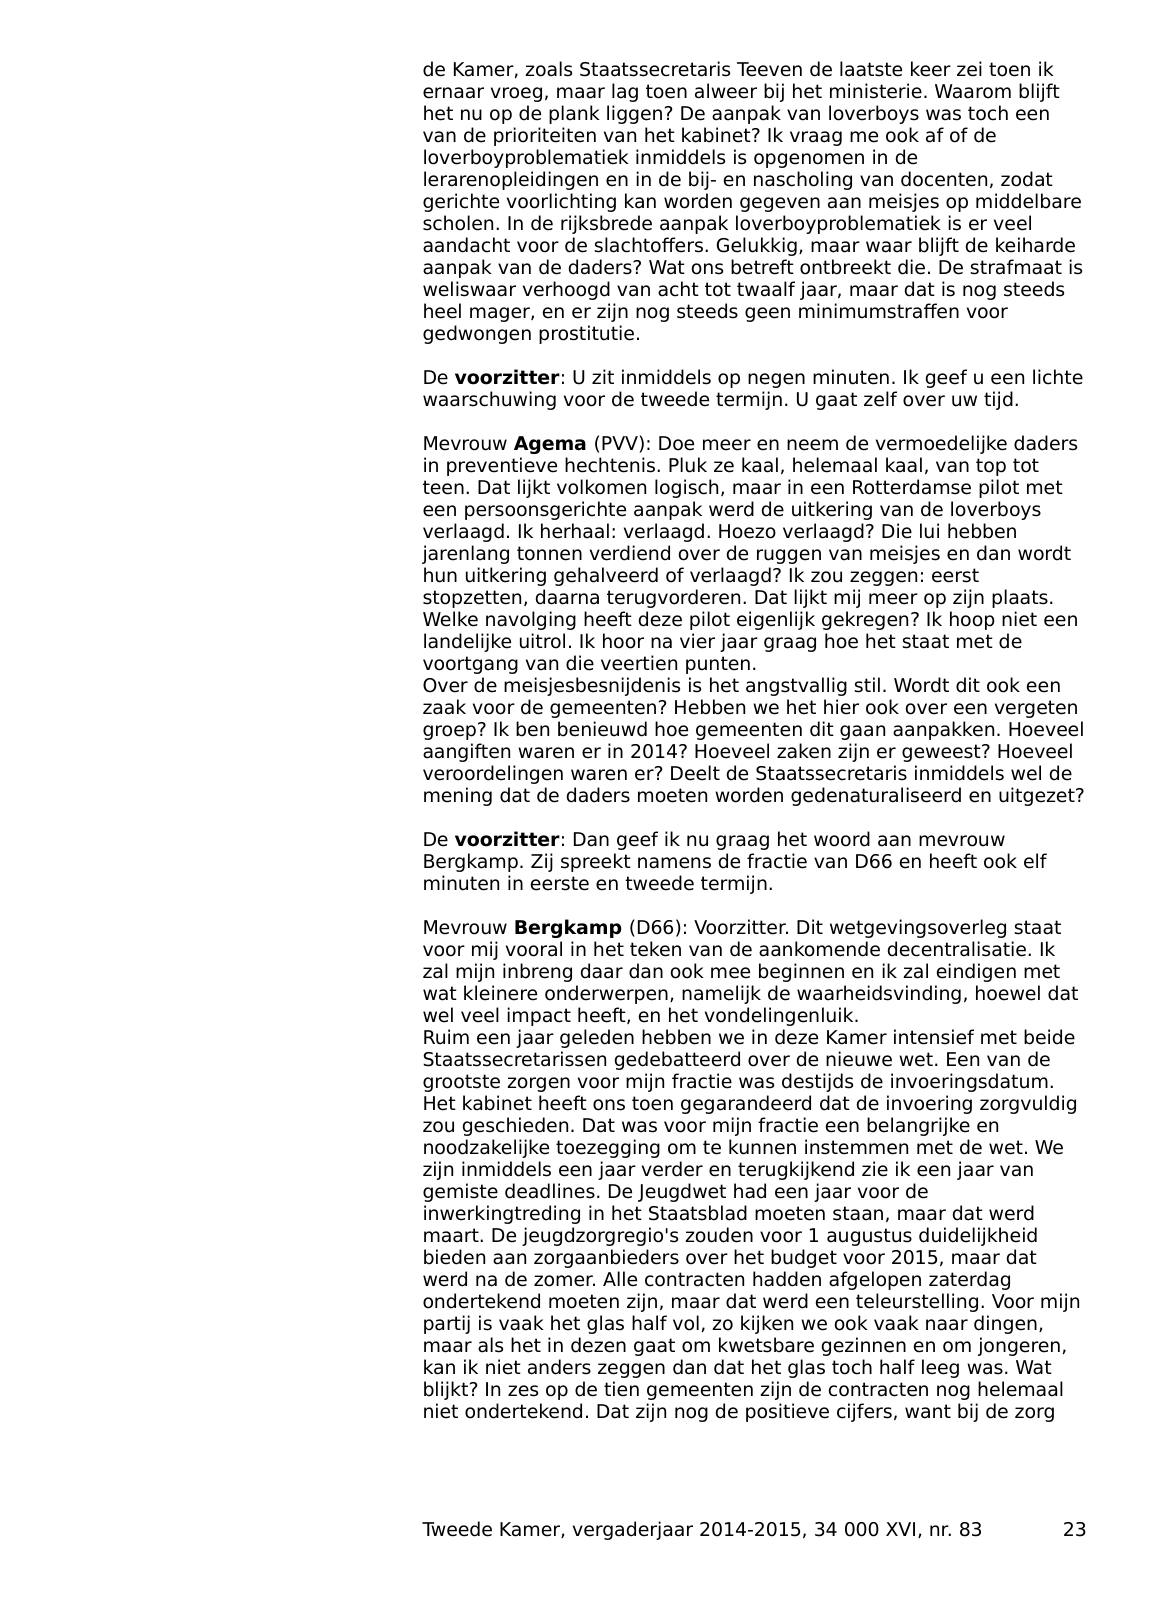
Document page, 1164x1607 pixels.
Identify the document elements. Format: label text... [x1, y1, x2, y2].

text De voorzitter: U zit inmiddels op negen minuten. Ik geef u een lichte waarschuwing voor de tweede termijn. U gaat zelf over uw tijd. [422, 367, 1087, 411]
text Ruim een jaar geleden hebben we in deze Kamer intensief met beide Staatssecretarissen gedebatteerd over de nieuwe wet. Een van de grootste zorgen voor mijn fractie was destijds de invoeringsdatum. Het kabinet heeft ons toen gegarandeerd dat de invoering zorgvuldig zou geschieden. Dat was voor mijn fractie een belangrijke en noodzakelijke toezegging om te kunnen instemmen met de wet. We zijn inmiddels een jaar verder en terugkijkend zie ik een jaar van gemiste deadlines. De Jeugdwet had een jaar voor de inwerkingtreding in het Staatsblad moeten staan, maar dat werd maart. De jeugdzorgregio's zouden voor 1 augustus duidelijkheid bieden aan zorgaanbieders over het budget voor 2015, maar dat werd na de zomer. Alle contracten hadden afgelopen zaterdag ondertekend moeten zijn, maar dat werd een teleurstelling. Voor mijn partij is vaak het glas half vol, zo kijken we ook vaak naar dingen, maar als het in dezen gaat om kwetsbare gezinnen en om jongeren, kan ik niet anders zeggen dan dat het glas toch half leeg was. Wat blijkt? In zes op de tien gemeenten zijn de contracten nog helemaal niet ondertekend. Dat zijn nog de positieve cijfers, want bij de zorg [422, 1027, 1087, 1423]
text Over de meisjesbesnijdenis is het angstvallig stil. Wordt dit ook een zaak voor de gemeenten? Hebben we het hier ook over een vergeten groep? Ik ben benieuwd hoe gemeenten dit gaan aanpakken. Hoeveel aangiften waren er in 2014? Hoeveel zaken zijn er geweest? Hoeveel veroordelingen waren er? Deelt de Staatssecretaris inmiddels wel de mening dat de daders moeten worden gedenaturaliseerd en uitgezet? [422, 675, 1087, 807]
text Mevrouw Bergkamp (D66): Voorzitter. Dit wetgevingsoverleg staat voor mij vooral in het teken van de aankomende decentralisatie. Ik zal mijn inbreng daar dan ook mee beginnen en ik zal eindigen met wat kleinere onderwerpen, namelijk de waarheidsvinding, hoewel dat wel veel impact heeft, en het vondelingenluik. [422, 917, 1087, 1027]
text Mevrouw Agema (PVV): Doe meer en neem de vermoedelijke daders in preventieve hechtenis. Pluk ze kaal, helemaal kaal, van top tot teen. Dat lijkt volkomen logisch, maar in een Rotterdamse pilot met een persoonsgerichte aanpak werd de uitkering van de loverboys verlaagd. Ik herhaal: verlaagd. Hoezo verlaagd? Die lui hebben jarenlang tonnen verdiend over de ruggen van meisjes en dan wordt hun uitkering gehalveerd of verlaagd? Ik zou zeggen: eerst stopzetten, daarna terugvorderen. Dat lijkt mij meer op zijn plaats. Welke navolging heeft deze pilot eigenlijk gekregen? Ik hoop niet een landelijke uitrol. Ik hoor na vier jaar graag hoe het staat met de voortgang van die veertien punten. [422, 433, 1087, 675]
text De voorzitter: Dan geef ik nu graag het woord aan mevrouw Bergkamp. Zij spreekt namens de fractie van D66 en heeft ook elf minuten in eerste en tweede termijn. [422, 829, 1087, 895]
text de Kamer, zoals Staatssecretaris Teeven de laatste keer zei toen ik ernaar vroeg, maar lag toen alweer bij het ministerie. Waarom blijft het nu op de plank liggen? De aanpak van loverboys was toch een van de prioriteiten van het kabinet? Ik vraag me ook af of de loverboyproblematiek inmiddels is opgenomen in de lerarenopleidingen en in de bij- en nascholing van docenten, zodat gerichte voorlichting kan worden gegeven aan meisjes op middelbare scholen. In de rijksbrede aanpak loverboyproblematiek is er veel aandacht voor de slachtoffers. Gelukkig, maar waar blijft de keiharde aanpak van de daders? Wat ons betreft ontbreekt die. De strafmaat is weliswaar verhoogd van acht tot twaalf jaar, maar dat is nog steeds heel mager, en er zijn nog steeds geen minimumstraffen voor gedwongen prostitutie. [422, 59, 1087, 345]
